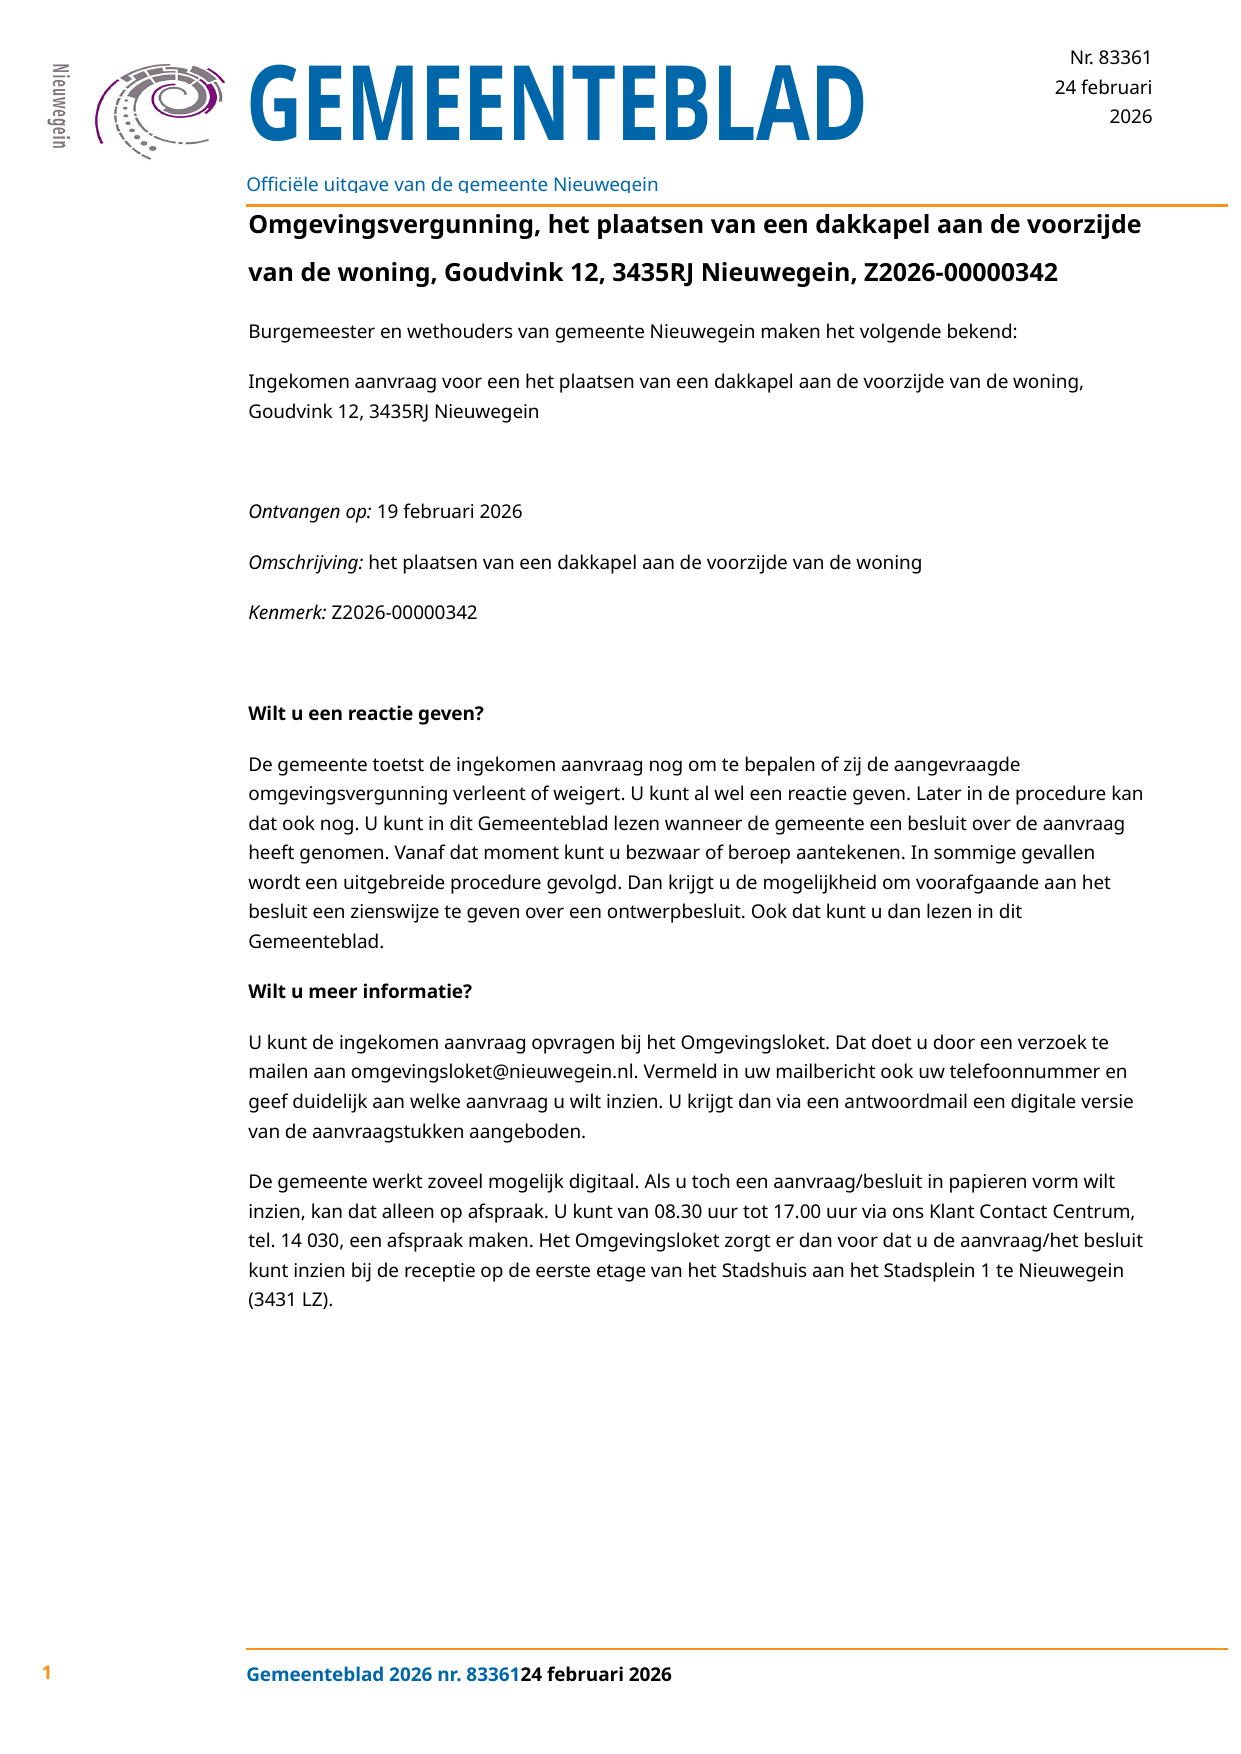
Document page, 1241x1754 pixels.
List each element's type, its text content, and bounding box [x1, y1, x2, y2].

text U kunt de ingekomen aanvraag opvragen bij het Omgevingsloket. Dat doet u door een verzoek te mailen aan omgevingsloket@nieuwegein.nl. Vermeld in uw mailbericht ook uw telefoonnummer en geef duidelijk aan welke aanvraag u wilt inzien. U krijgt dan via een antwoordmail een digitale versie van de aanvraagstukken aangeboden. [248, 1029, 1152, 1144]
text De gemeente werkt zoveel mogelijk digitaal. Als u toch een aanvraag/besluit in papieren vorm wilt inzien, kan dat alleen op afspraak. U kunt van 08.30 uur tot 17.00 uur via ons Klant Contact Centrum, tel. 14 030, een afspraak maken. Het Omgevingsloket zorgt er dan voor dat u de aanvraag/het besluit kunt inzien bij de receptie op de eerste etage van het Stadshuis aan het Stadsplein 1 te Nieuwegein (3431 LZ). [248, 1168, 1152, 1312]
text Kenmerk: Z2026-00000342 [248, 599, 1152, 625]
text Ontvangen op: 19 februari 2026 [248, 499, 1152, 524]
picture [41, 47, 231, 172]
text Omschrijving: het plaatsen van een dakkapel aan de voorzijde van de woning [248, 549, 1152, 575]
text Omgevingsvergunning, het plaatsen van een dakkapel aan de voorzijde van de woning, Goudvink 12, 3435RJ Nieuwegein, Z2026-00000342 [248, 207, 1152, 288]
text De gemeente toetst de ingekomen aanvraag nog om te bepalen of zij de aangevraagde omgevingsvergunning verleent of weigert. U kunt al wel een reactie geven. Later in de procedure kan dat ook nog. U kunt in dit Gemeenteblad lezen wanneer de gemeente een besluit over de aanvraag heeft genomen. Vanaf dat moment kunt u bezwaar of beroep aantekenen. In sommige gevallen wordt een uitgebreide procedure gevolgd. Dan krijgt u de mogelijkheid om voorafgaande aan het besluit een zienswijze te geven over een ontwerpbesluit. Ook dat kunt u dan lezen in dit Gemeenteblad. [248, 751, 1152, 954]
text Burgemeester en wethouders van gemeente Nieuwegein maken het volgende bekend: [248, 318, 1152, 344]
text Wilt u meer informatie? [248, 979, 1152, 1004]
text Ingekomen aanvraag voor een het plaatsen van een dakkapel aan de voorzijde van de woning, Goudvink 12, 3435RJ Nieuwegein [248, 368, 1152, 424]
text Wilt u een reactie geven? [248, 700, 1152, 726]
